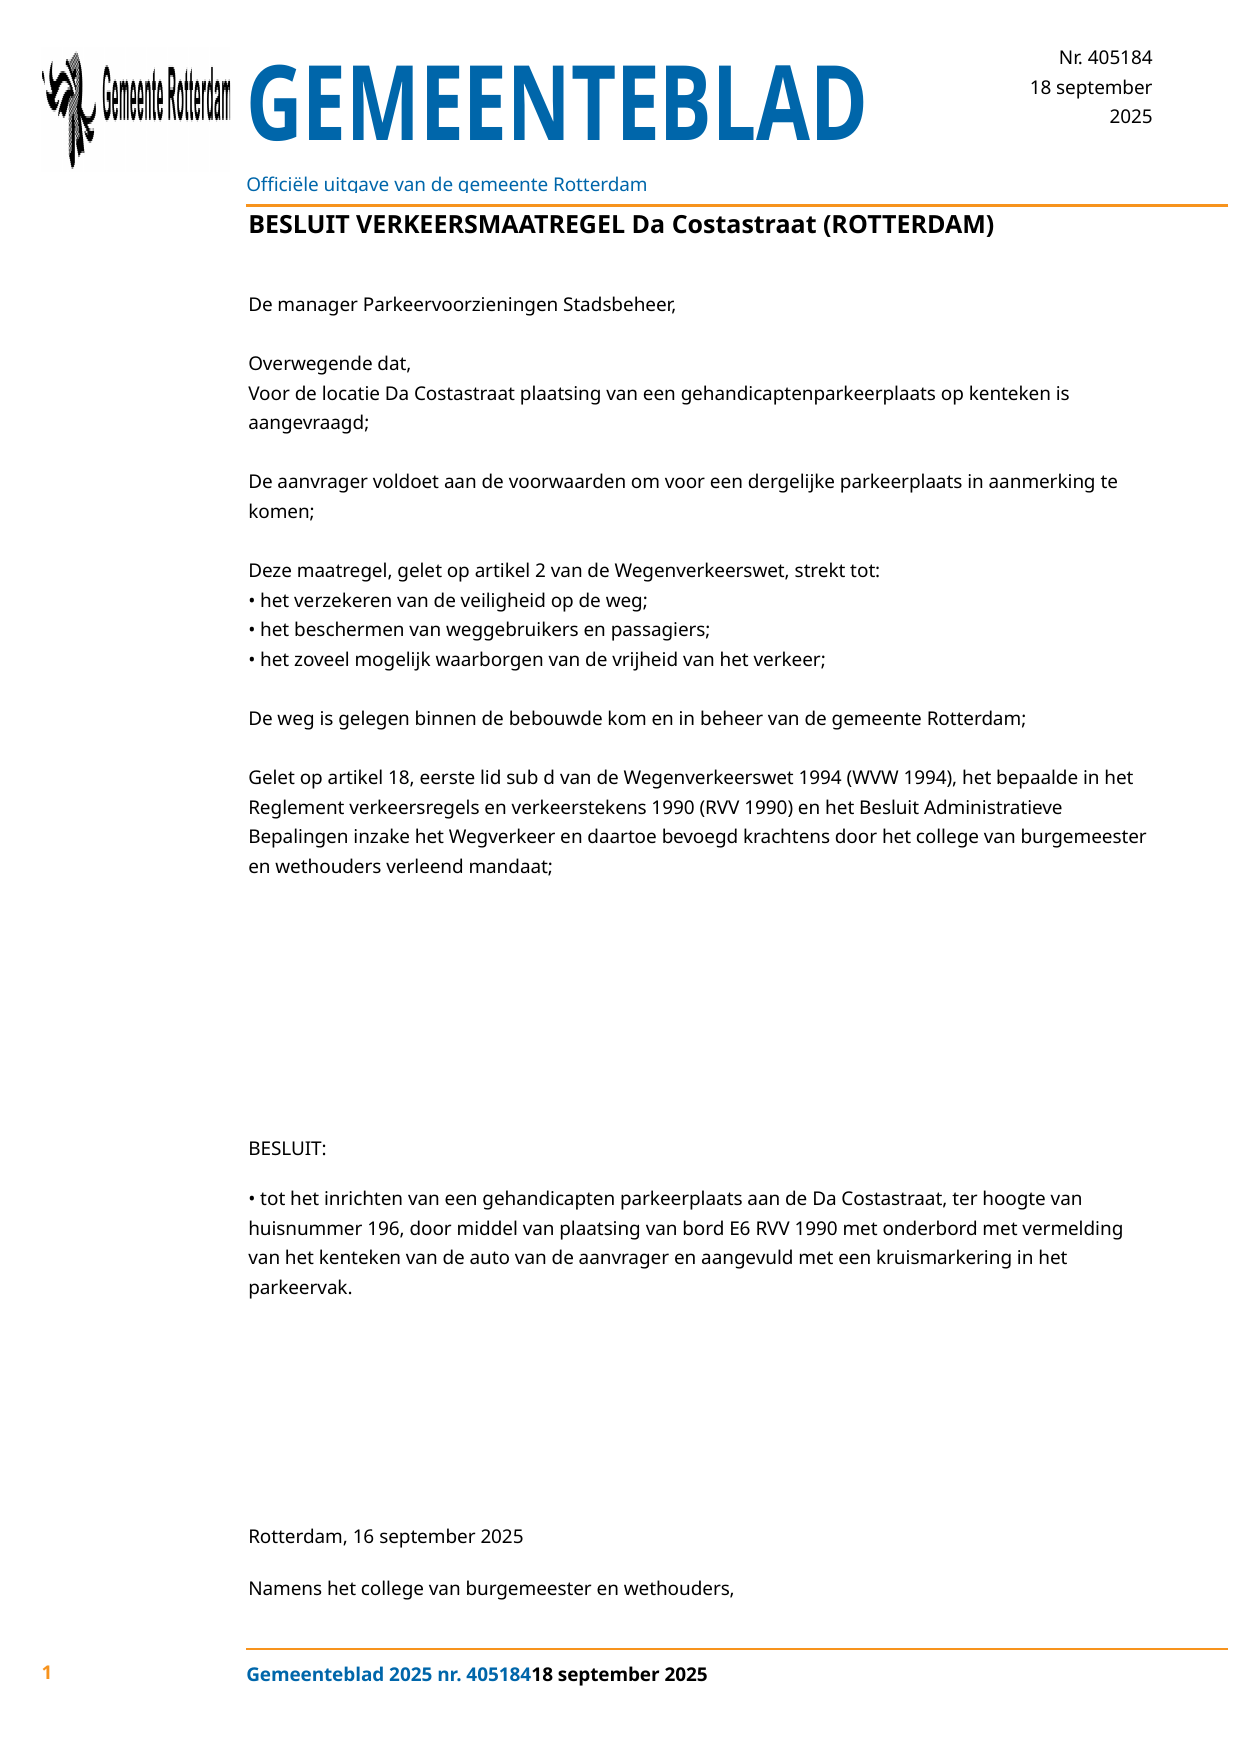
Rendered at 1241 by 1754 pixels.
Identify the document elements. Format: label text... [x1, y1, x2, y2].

text Rotterdam, 16 september 2025 [248, 1523, 1152, 1549]
text BESLUIT: [248, 1135, 1152, 1161]
text Deze maatregel, gelet op artikel 2 van de Wegenverkeerswet, strekt tot: [248, 557, 1152, 583]
text • tot het inrichten van een gehandicapten parkeerplaats aan de Da Costastraat, ter hoogte van huisnummer 196, door middel van plaatsing van bord E6 RVV 1990 met onderbord met vermelding van het kenteken van de auto van de aanvrager en aangevuld met een kruismarkering in het parkeervak. [248, 1185, 1152, 1300]
picture [41, 47, 231, 172]
text Namens het college van burgemeester en wethouders, [248, 1575, 1152, 1601]
text De weg is gelegen binnen de bebouwde kom en in beheer van de gemeente Rotterdam; [248, 705, 1152, 731]
text BESLUIT VERKEERSMAATREGEL Da Costastraat (ROTTERDAM) [248, 207, 1152, 241]
text Gelet op artikel 18, eerste lid sub d van de Wegenverkeerswet 1994 (WVW 1994), het bepaalde in het Reglement verkeersregels en verkeerstekens 1990 (RVV 1990) en het Besluit Administratieve Bepalingen inzake het Wegverkeer en daartoe bevoegd krachtens door het college van burgemeester en wethouders verleend mandaat; [248, 764, 1152, 879]
text Voor de locatie Da Costastraat plaatsing van een gehandicaptenparkeerplaats op kenteken is aangevraagd; [248, 380, 1152, 435]
text De aanvrager voldoet aan de voorwaarden om voor een dergelijke parkeerplaats in aanmerking te komen; [248, 468, 1152, 524]
text • het zoveel mogelijk waarborgen van de vrijheid van het verkeer; [248, 646, 1152, 672]
text Overwegende dat, [248, 350, 1152, 376]
text De manager Parkeervoorzieningen Stadsbeheer, [248, 291, 1152, 317]
text • het beschermen van weggebruikers en passagiers; [248, 616, 1152, 642]
text • het verzekeren van de veiligheid op de weg; [248, 587, 1152, 613]
